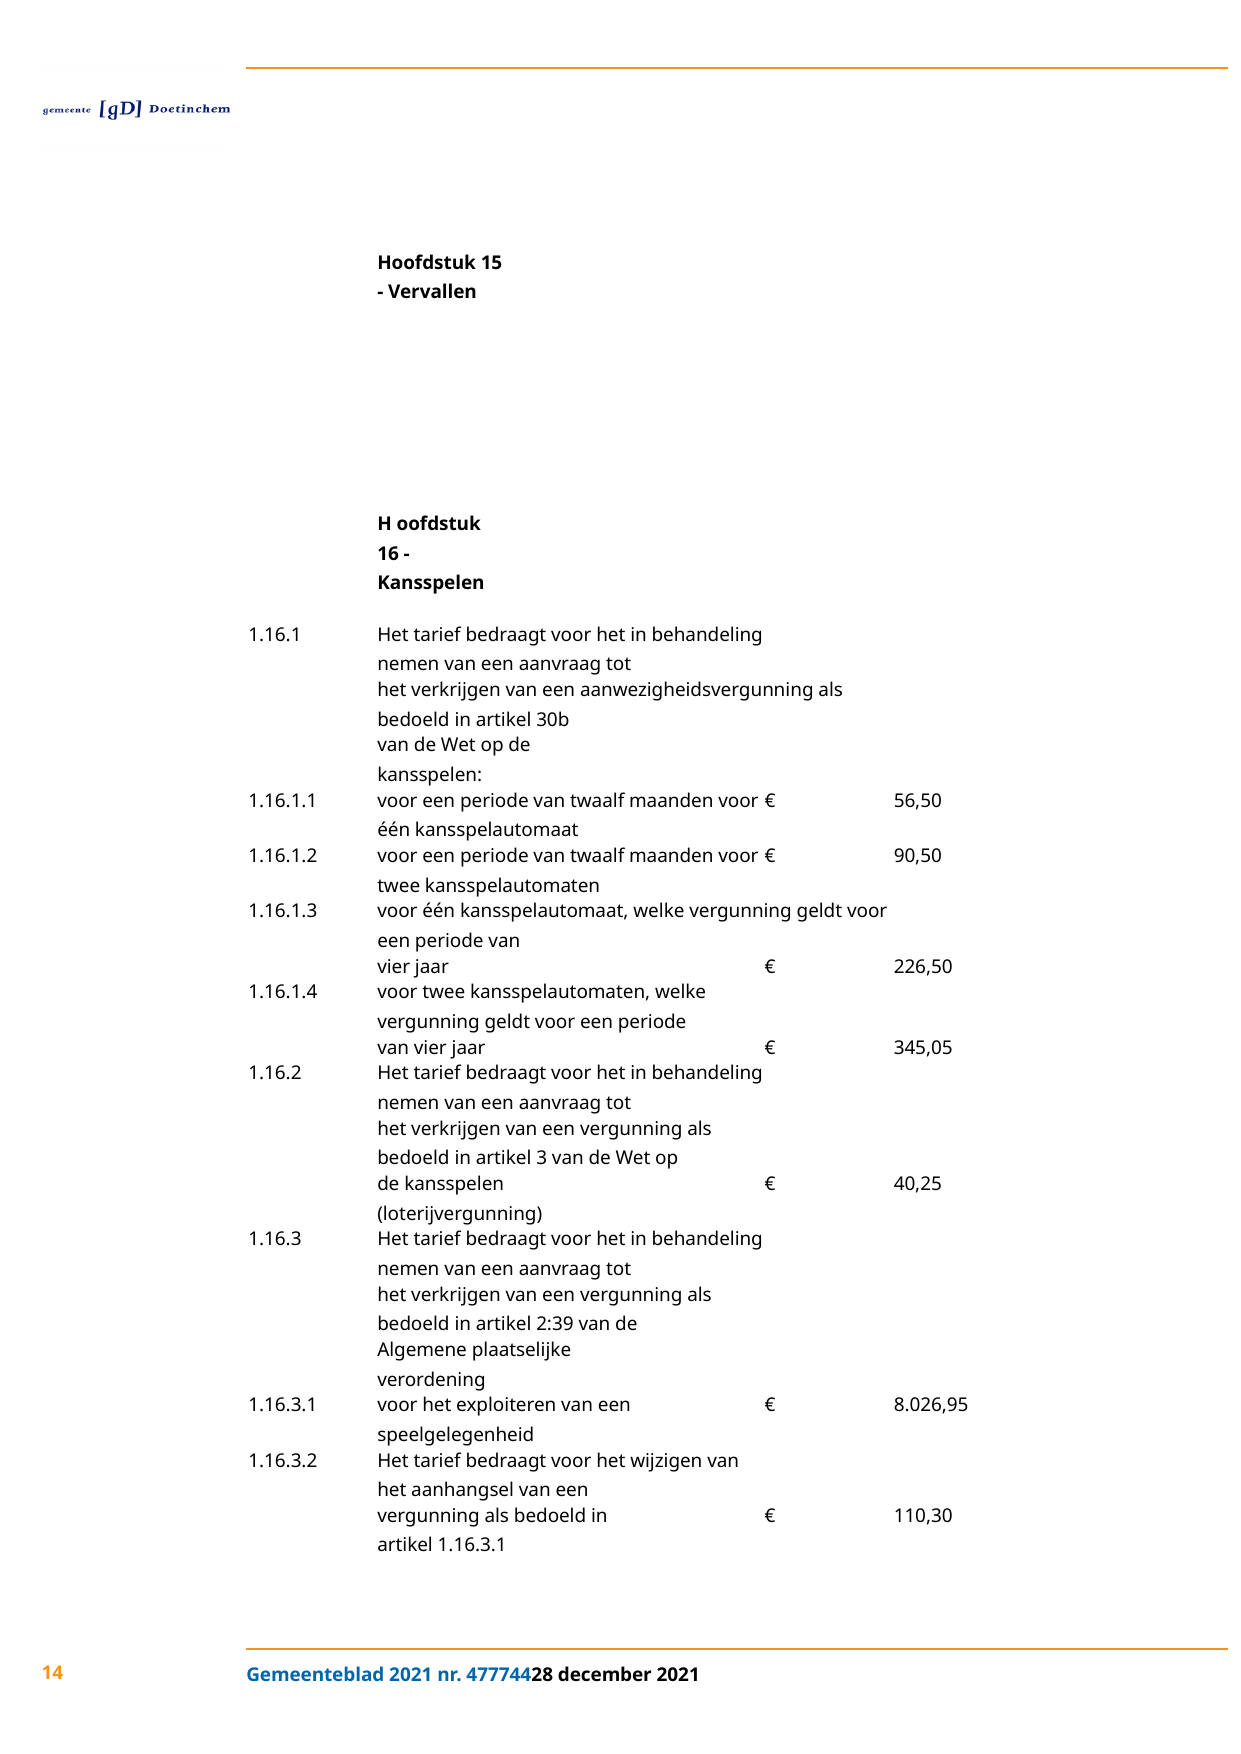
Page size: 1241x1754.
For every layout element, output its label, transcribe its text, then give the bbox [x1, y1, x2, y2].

table_cell [377, 172, 506, 198]
table_cell [764, 732, 893, 787]
table_cell [635, 1583, 764, 1609]
table_cell € [764, 1391, 893, 1447]
table_cell [506, 172, 635, 198]
table_cell 1.16.3 [248, 1226, 377, 1281]
table_cell [1023, 1034, 1152, 1059]
table_cell € [764, 1502, 893, 1557]
table_cell vier jaar [377, 953, 506, 978]
table_cell [506, 1583, 635, 1609]
table_cell [1023, 1558, 1152, 1583]
table_cell Hoofdstuk 15 - Vervallen [377, 249, 506, 304]
table_cell [377, 459, 506, 484]
table_cell [248, 249, 377, 304]
table_cell [894, 1226, 1022, 1281]
picture [41, 47, 231, 172]
table_cell [764, 249, 893, 304]
table_cell [764, 510, 893, 595]
table_cell 1.16.1 [248, 621, 377, 676]
table_cell [248, 510, 377, 595]
table_cell [248, 1034, 377, 1059]
table_cell [1023, 1502, 1152, 1557]
table_cell [764, 224, 893, 249]
table_cell [248, 224, 377, 249]
table_cell [635, 1170, 764, 1226]
table_cell 8.026,95 [894, 1391, 1022, 1447]
table_cell [1023, 979, 1152, 1034]
table_cell € [764, 842, 893, 897]
table_cell het verkrijgen van een vergunning als bedoeld in artikel 2:39 van de [377, 1281, 764, 1336]
table_cell [1023, 676, 1152, 732]
table_cell [764, 1281, 893, 1336]
table_cell 40,25 [894, 1170, 1022, 1226]
table_cell [1023, 898, 1152, 953]
table_cell 110,30 [894, 1502, 1022, 1557]
table_cell [635, 1558, 764, 1583]
table_cell [894, 510, 1022, 595]
table_cell van de Wet op de kansspelen: [377, 732, 635, 787]
table_cell voor het exploiteren van een speelgelegenheid [377, 1391, 635, 1447]
table_cell [248, 732, 377, 787]
table_cell [1023, 1226, 1152, 1281]
table_cell voor twee kansspelautomaten, welke vergunning geldt voor een periode [377, 979, 764, 1034]
table_cell [764, 621, 893, 676]
table_cell [1023, 953, 1152, 978]
table_cell [248, 382, 377, 407]
table_cell [764, 1558, 893, 1583]
table_cell [764, 1226, 893, 1281]
table_cell [248, 356, 377, 382]
table_cell [1023, 510, 1152, 595]
table_cell [894, 732, 1022, 787]
table_cell 1.16.1.2 [248, 842, 377, 897]
table_cell [248, 121, 377, 146]
table_cell voor één kansspelautomaat, welke vergunning geldt voor een periode van [377, 898, 893, 953]
table_cell [894, 330, 1022, 356]
table_cell [506, 510, 635, 621]
table_cell [248, 1281, 377, 1336]
table_cell [894, 1558, 1022, 1583]
table_cell [635, 1502, 764, 1557]
table_cell € [764, 1034, 893, 1059]
table_cell [1023, 787, 1152, 842]
table_cell [1023, 1281, 1152, 1336]
table_cell 226,50 [894, 953, 1022, 978]
table_cell [248, 485, 377, 510]
table_cell [1023, 621, 1152, 676]
table_cell [894, 1336, 1022, 1391]
table_cell [894, 305, 1022, 330]
table_cell [248, 1583, 377, 1609]
table_cell [1023, 330, 1152, 356]
table_cell 345,05 [894, 1034, 1022, 1059]
table_cell [248, 146, 377, 172]
table_cell voor een periode van twaalf maanden voor twee kansspelautomaten [377, 842, 764, 897]
table_cell [764, 305, 893, 330]
table_cell [506, 305, 635, 330]
table_cell 1.16.3.1 [248, 1391, 377, 1447]
table_cell Het tarief bedraagt voor het in behandeling nemen van een aanvraag tot [377, 621, 764, 676]
table_cell [894, 1281, 1022, 1336]
table_cell € [764, 787, 893, 842]
table_cell [506, 224, 635, 304]
table_cell [506, 330, 635, 356]
table_cell [248, 953, 377, 978]
table_cell van vier jaar [377, 1034, 506, 1059]
table_cell [764, 1060, 893, 1115]
table_cell [377, 1558, 506, 1583]
table_cell [894, 621, 1022, 676]
table_cell [248, 1502, 377, 1557]
table_cell [248, 433, 377, 459]
table_cell [248, 595, 377, 621]
table_cell [635, 510, 764, 621]
table_cell [248, 1336, 377, 1391]
table_cell [1023, 249, 1152, 304]
table_cell vergunning als bedoeld in artikel 1.16.3.1 [377, 1502, 635, 1557]
table_cell [248, 1170, 377, 1226]
table_cell [377, 1583, 506, 1609]
table_cell [1023, 1060, 1152, 1115]
table_cell [377, 305, 506, 330]
table_cell [635, 732, 764, 787]
table_cell Algemene plaatselijke verordening [377, 1336, 635, 1391]
table_cell [506, 1034, 635, 1059]
table_cell 90,50 [894, 842, 1022, 897]
table_cell [764, 1336, 893, 1391]
table_cell [248, 676, 377, 732]
table_cell H oofdstuk 16 - Kansspelen [377, 510, 506, 595]
table_cell [894, 979, 1022, 1034]
table_cell [1023, 305, 1152, 330]
table_cell [248, 95, 377, 121]
table_cell 56,50 [894, 787, 1022, 842]
table_cell 1.16.1.3 [248, 898, 377, 953]
table_cell [248, 408, 377, 433]
table_cell [1023, 1391, 1152, 1447]
table_cell 1.16.1.1 [248, 787, 377, 842]
table_cell [506, 953, 635, 978]
table_cell 1.16.1.4 [248, 979, 377, 1034]
table_cell [248, 198, 377, 223]
table_cell [894, 676, 1022, 732]
table_cell [635, 953, 764, 978]
table_cell [894, 1060, 1022, 1115]
table_cell [1023, 1170, 1152, 1226]
table_cell [1023, 595, 1152, 621]
table_cell 1.16.3.2 [248, 1447, 377, 1502]
table_cell [506, 95, 635, 121]
table_cell Het tarief bedraagt voor het in behandeling nemen van een aanvraag tot [377, 1060, 764, 1115]
table_cell [377, 224, 506, 249]
table_cell [506, 382, 635, 407]
table_cell [248, 330, 377, 356]
table_cell [764, 1583, 893, 1609]
table_cell [1023, 1115, 1152, 1170]
table_cell [1023, 842, 1152, 897]
table_cell [764, 1115, 893, 1170]
table_cell € [764, 953, 893, 978]
table_cell de kansspelen (loterijvergunning) [377, 1170, 635, 1226]
table_cell [894, 595, 1022, 621]
table_cell [635, 305, 764, 330]
table_cell [506, 1558, 635, 1583]
table_cell [764, 330, 893, 356]
table_cell [248, 305, 377, 330]
table_cell [248, 172, 377, 198]
table_cell [894, 224, 1022, 249]
table_cell [506, 459, 635, 484]
table_cell [377, 95, 506, 121]
table_cell [764, 1447, 893, 1502]
table_cell [1023, 1336, 1152, 1391]
table_cell [764, 979, 893, 1034]
table_cell [635, 1034, 764, 1059]
table_cell [635, 1336, 764, 1391]
table_cell [635, 330, 764, 356]
table_cell het verkrijgen van een vergunning als bedoeld in artikel 3 van de Wet op [377, 1115, 764, 1170]
table_cell [377, 382, 506, 407]
table_cell [894, 1583, 1022, 1609]
table_cell 1.16.2 [248, 1060, 377, 1115]
table_cell [894, 1115, 1022, 1170]
table_cell € [764, 1170, 893, 1226]
table_cell [764, 595, 893, 621]
table_cell [248, 1115, 377, 1170]
table_cell Het tarief bedraagt voor het in behandeling nemen van een aanvraag tot [377, 1226, 764, 1281]
table_cell [635, 1391, 764, 1447]
table_cell [894, 249, 1022, 304]
table_cell [377, 595, 506, 621]
table_cell [894, 1447, 1022, 1502]
table_cell [1023, 732, 1152, 787]
table_cell [248, 459, 377, 484]
table_cell Het tarief bedraagt voor het wijzigen van het aanhangsel van een [377, 1447, 764, 1502]
table_cell [248, 1558, 377, 1583]
table_cell [1023, 224, 1152, 249]
table_cell [1023, 1583, 1152, 1609]
table_cell [894, 898, 1022, 953]
table_cell [635, 224, 764, 304]
table_cell [1023, 1447, 1152, 1502]
table_cell het verkrijgen van een aanwezigheidsvergunning als bedoeld in artikel 30b [377, 676, 893, 732]
table_cell [377, 330, 506, 356]
table_cell voor een periode van twaalf maanden voor één kansspelautomaat [377, 787, 764, 842]
